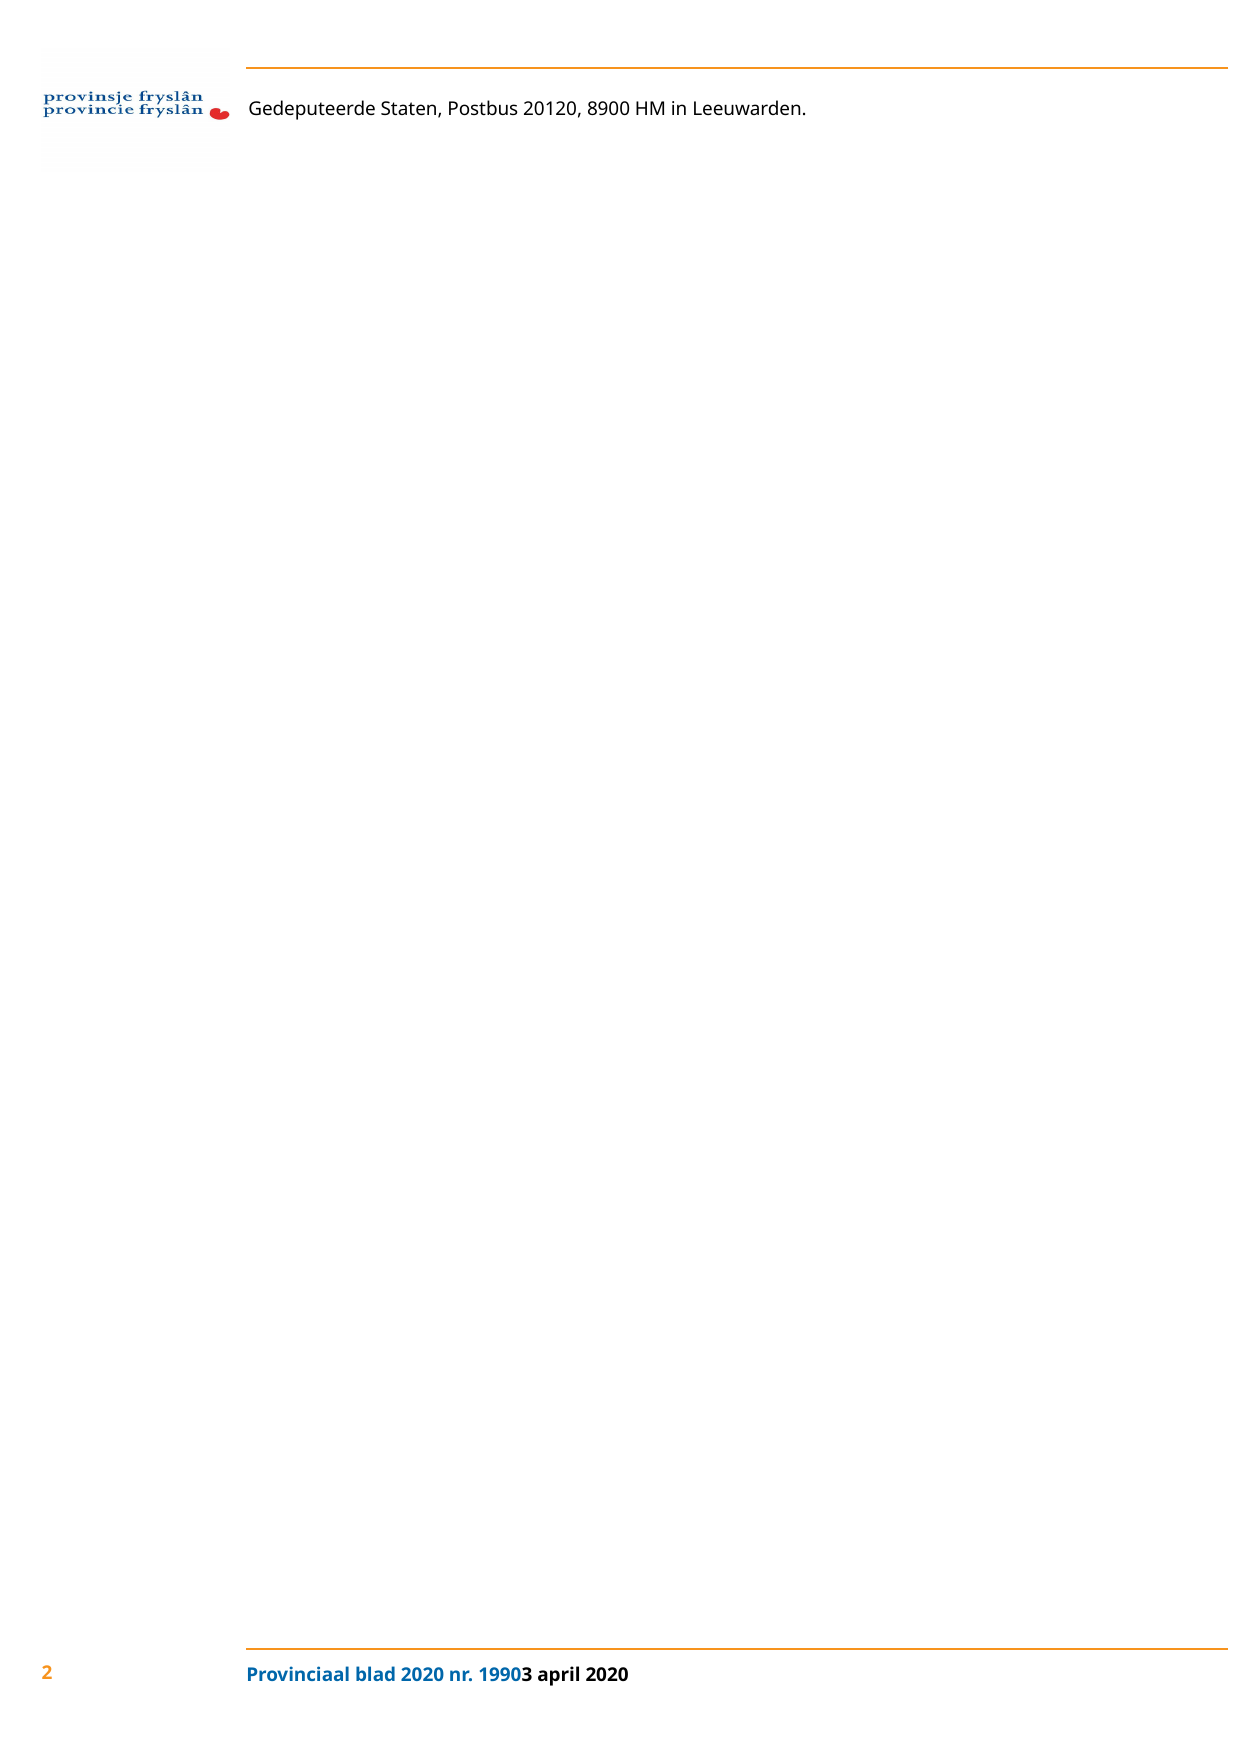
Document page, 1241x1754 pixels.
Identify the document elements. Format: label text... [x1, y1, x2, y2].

picture [41, 47, 231, 172]
text Gedeputeerde Staten, Postbus 20120, 8900 HM in Leeuwarden. [248, 95, 1152, 121]
